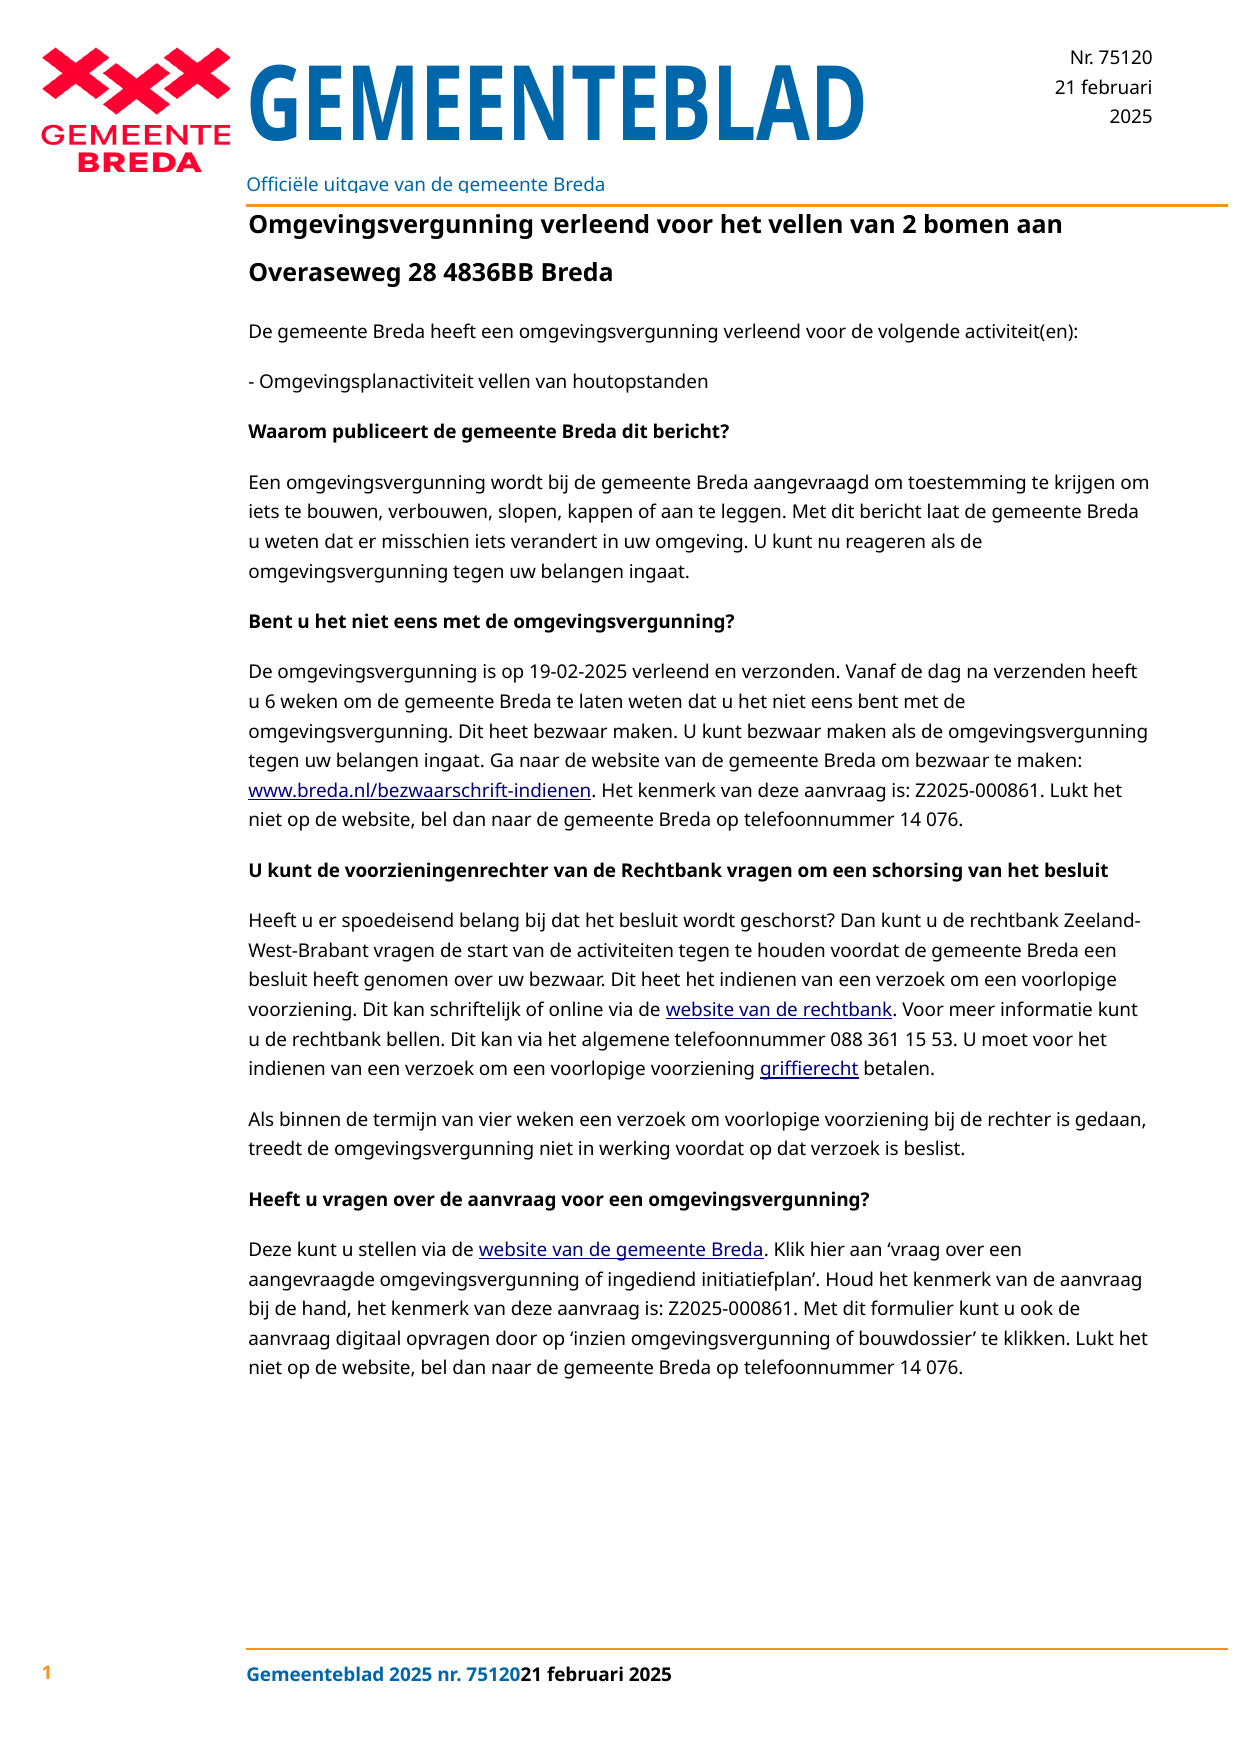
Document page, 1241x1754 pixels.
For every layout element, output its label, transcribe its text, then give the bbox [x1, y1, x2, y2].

text - Omgevingsplanactiviteit vellen van houtopstanden [248, 368, 1152, 394]
text Omgevingsvergunning verleend voor het vellen van 2 bomen aan Overaseweg 28 4836BB Breda [248, 207, 1152, 288]
text Deze kunt u stellen via de website van de gemeente Breda. Klik hier aan ‘vraag over een aangevraagde omgevingsvergunning of ingediend initiatiefplan’. Houd het kenmerk van de aanvraag bij de hand, het kenmerk van deze aanvraag is: Z2025-000861. Met dit formulier kunt u ook de aanvraag digitaal opvragen door op ‘inzien omgevingsvergunning of bouwdossier’ te klikken. Lukt het niet op de website, bel dan naar de gemeente Breda op telefoonnummer 14 076. [248, 1236, 1152, 1380]
text Heeft u er spoedeisend belang bij dat het besluit wordt geschorst? Dan kunt u de rechtbank Zeeland-West-Brabant vragen de start van de activiteiten tegen te houden voordat de gemeente Breda een besluit heeft genomen over uw bezwaar. Dit heet het indienen van een verzoek om een voorlopige voorziening. Dit kan schriftelijk of online via de website van de rechtbank. Voor meer informatie kunt u de rechtbank bellen. Dit kan via het algemene telefoonnummer 088 361 15 53. U moet voor het indienen van een verzoek om een voorlopige voorziening griffierecht betalen. [248, 907, 1152, 1081]
text Waarom publiceert de gemeente Breda dit bericht? [248, 419, 1152, 444]
text Heeft u vragen over de aanvraag voor een omgevingsvergunning? [248, 1186, 1152, 1212]
text Een omgevingsvergunning wordt bij de gemeente Breda aangevraagd om toestemming te krijgen om iets te bouwen, verbouwen, slopen, kappen of aan te leggen. Met dit bericht laat de gemeente Breda u weten dat er misschien iets verandert in uw omgeving. U kunt nu reageren als de omgevingsvergunning tegen uw belangen ingaat. [248, 469, 1152, 584]
text U kunt de voorzieningenrechter van de Rechtbank vragen om een schorsing van het besluit [248, 857, 1152, 883]
text De gemeente Breda heeft een omgevingsvergunning verleend voor de volgende activiteit(en): [248, 318, 1152, 344]
text De omgevingsvergunning is op 19-02-2025 verleend en verzonden. Vanaf de dag na verzenden heeft u 6 weken om de gemeente Breda te laten weten dat u het niet eens bent met de omgevingsvergunning. Dit heet bezwaar maken. U kunt bezwaar maken als de omgevingsvergunning tegen uw belangen ingaat. Ga naar de website van de gemeente Breda om bezwaar te maken: www.breda.nl/bezwaarschrift-indienen. Het kenmerk van deze aanvraag is: Z2025-000861. Lukt het niet op de website, bel dan naar de gemeente Breda op telefoonnummer 14 076. [248, 659, 1152, 832]
text Als binnen de termijn van vier weken een verzoek om voorlopige voorziening bij de rechter is gedaan, treedt de omgevingsvergunning niet in werking voordat op dat verzoek is beslist. [248, 1106, 1152, 1161]
text Bent u het niet eens met de omgevingsvergunning? [248, 608, 1152, 634]
picture [41, 47, 231, 172]
